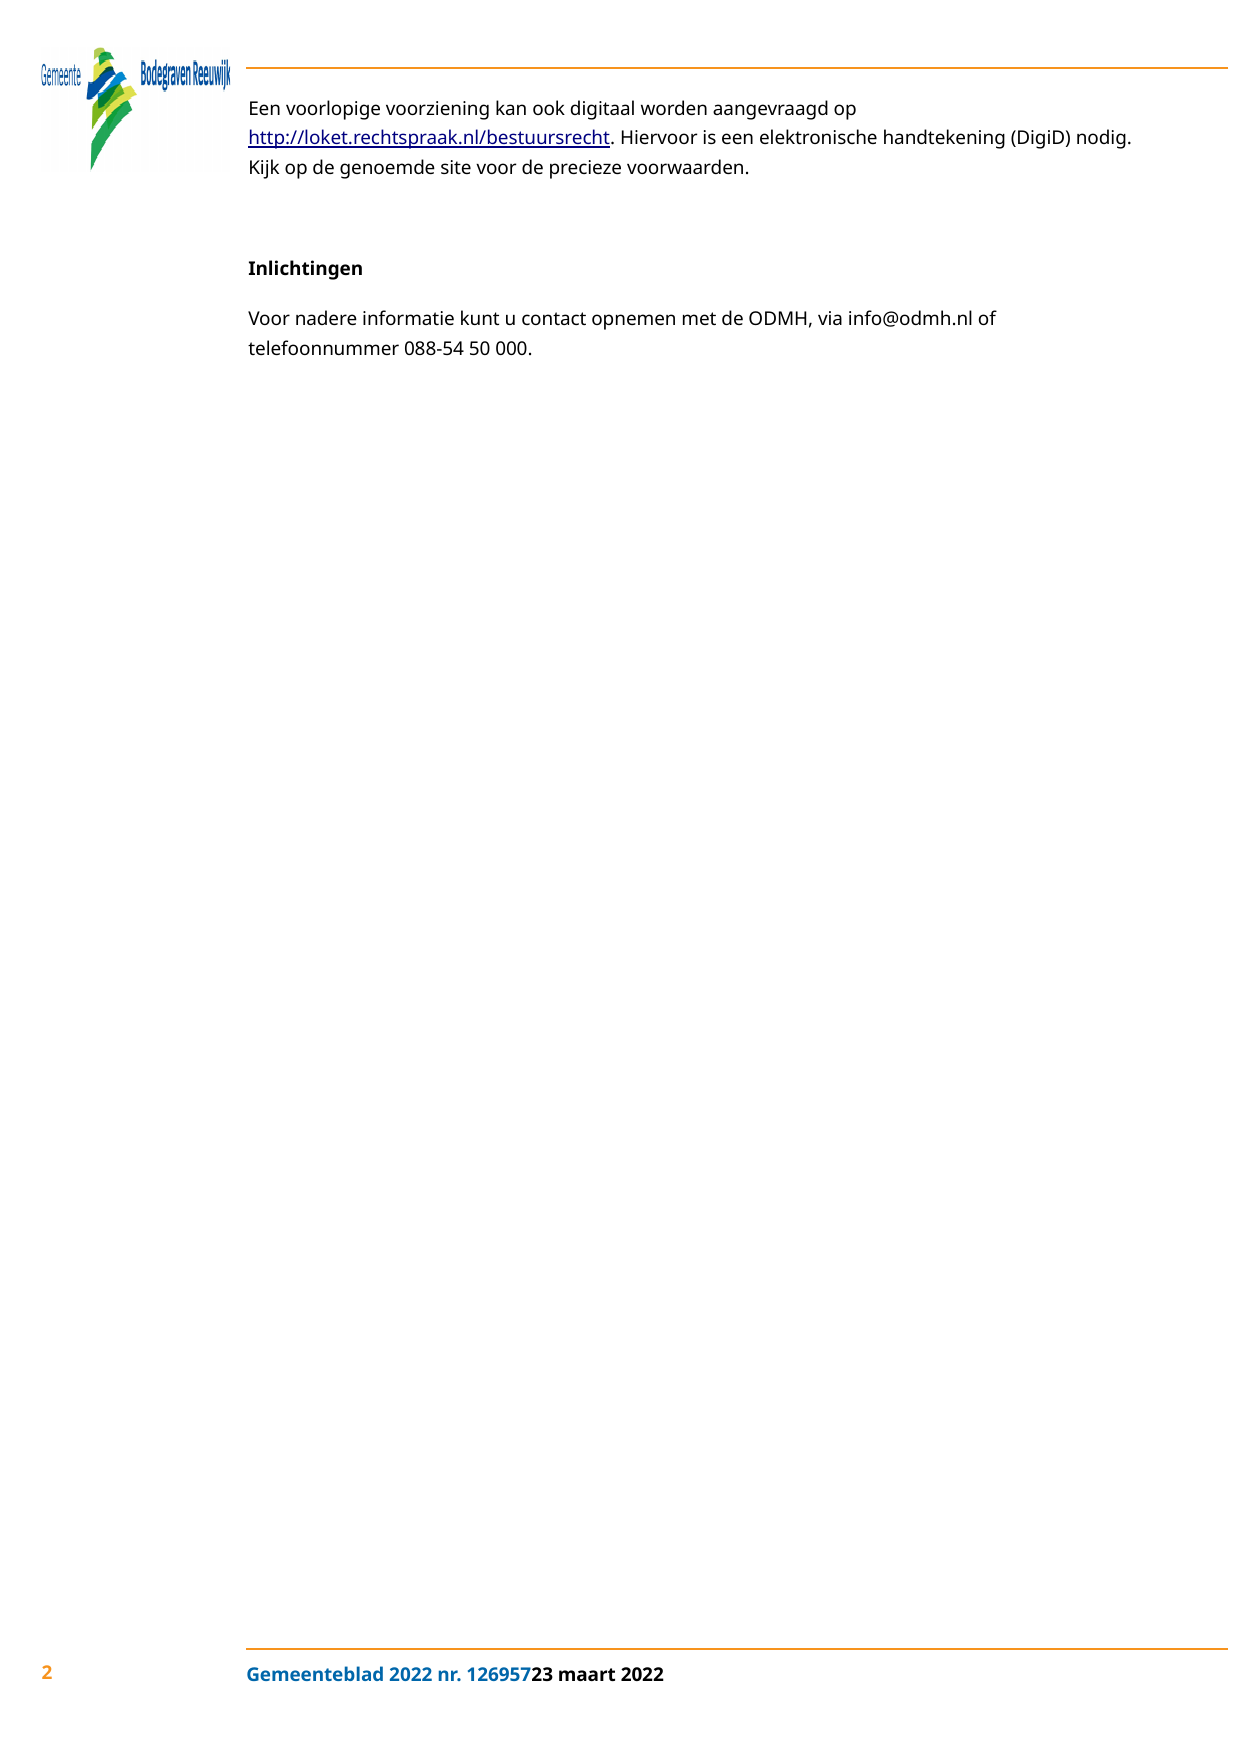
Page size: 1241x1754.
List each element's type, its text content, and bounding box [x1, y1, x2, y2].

picture [41, 47, 231, 172]
text Voor nadere informatie kunt u contact opnemen met de ODMH, via info@odmh.nl of telefoonnummer 088-54 50 000. [248, 305, 1152, 361]
text Een voorlopige voorziening kan ook digitaal worden aangevraagd op http://loket.rechtspraak.nl/bestuursrecht. Hiervoor is een elektronische handtekening (DigiD) nodig. Kijk op de genoemde site voor de precieze voorwaarden. [248, 95, 1152, 180]
text Inlichtingen [248, 255, 1152, 281]
